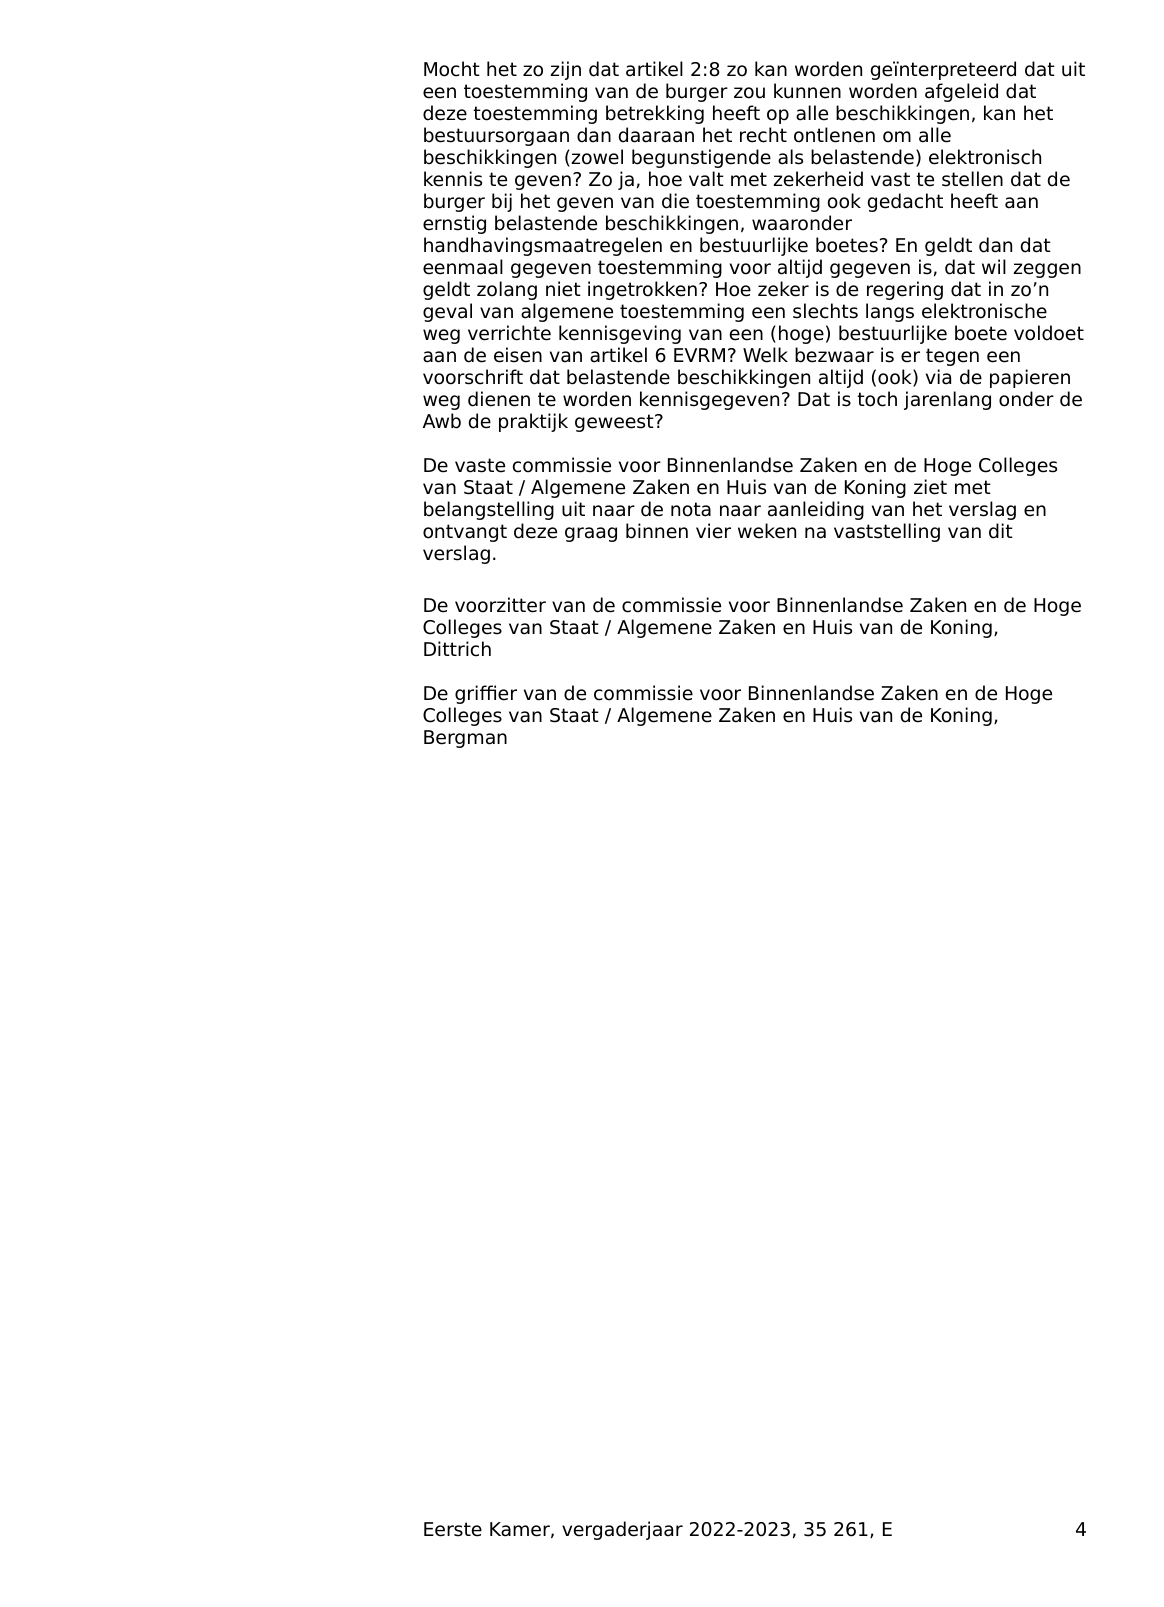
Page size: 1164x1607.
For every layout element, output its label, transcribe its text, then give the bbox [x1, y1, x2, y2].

text De voorzitter van de commissie voor Binnenlandse Zaken en de Hoge Colleges van Staat / Algemene Zaken en Huis van de Koning, Dittrich [422, 595, 1087, 661]
text De griffier van de commissie voor Binnenlandse Zaken en de Hoge Colleges van Staat / Algemene Zaken en Huis van de Koning, Bergman [422, 683, 1087, 749]
text De vaste commissie voor Binnenlandse Zaken en de Hoge Colleges van Staat / Algemene Zaken en Huis van de Koning ziet met belangstelling uit naar de nota naar aanleiding van het verslag en ontvangt deze graag binnen vier weken na vaststelling van dit verslag. [422, 455, 1087, 565]
text Mocht het zo zijn dat artikel 2:8 zo kan worden geïnterpreteerd dat uit een toestemming van de burger zou kunnen worden afgeleid dat deze toestemming betrekking heeft op alle beschikkingen, kan het bestuursorgaan dan daaraan het recht ontlenen om alle beschikkingen (zowel begunstigende als belastende) elektronisch kennis te geven? Zo ja, hoe valt met zekerheid vast te stellen dat de burger bij het geven van die toestemming ook gedacht heeft aan ernstig belastende beschikkingen, waaronder handhavingsmaatregelen en bestuurlijke boetes? En geldt dan dat eenmaal gegeven toestemming voor altijd gegeven is, dat wil zeggen geldt zolang niet ingetrokken? Hoe zeker is de regering dat in zo’n geval van algemene toestemming een slechts langs elektronische weg verrichte kennisgeving van een (hoge) bestuurlijke boete voldoet aan de eisen van artikel 6 EVRM? Welk bezwaar is er tegen een voorschrift dat belastende beschikkingen altijd (ook) via de papieren weg dienen te worden kennisgegeven? Dat is toch jarenlang onder de Awb de praktijk geweest? [422, 59, 1087, 433]
